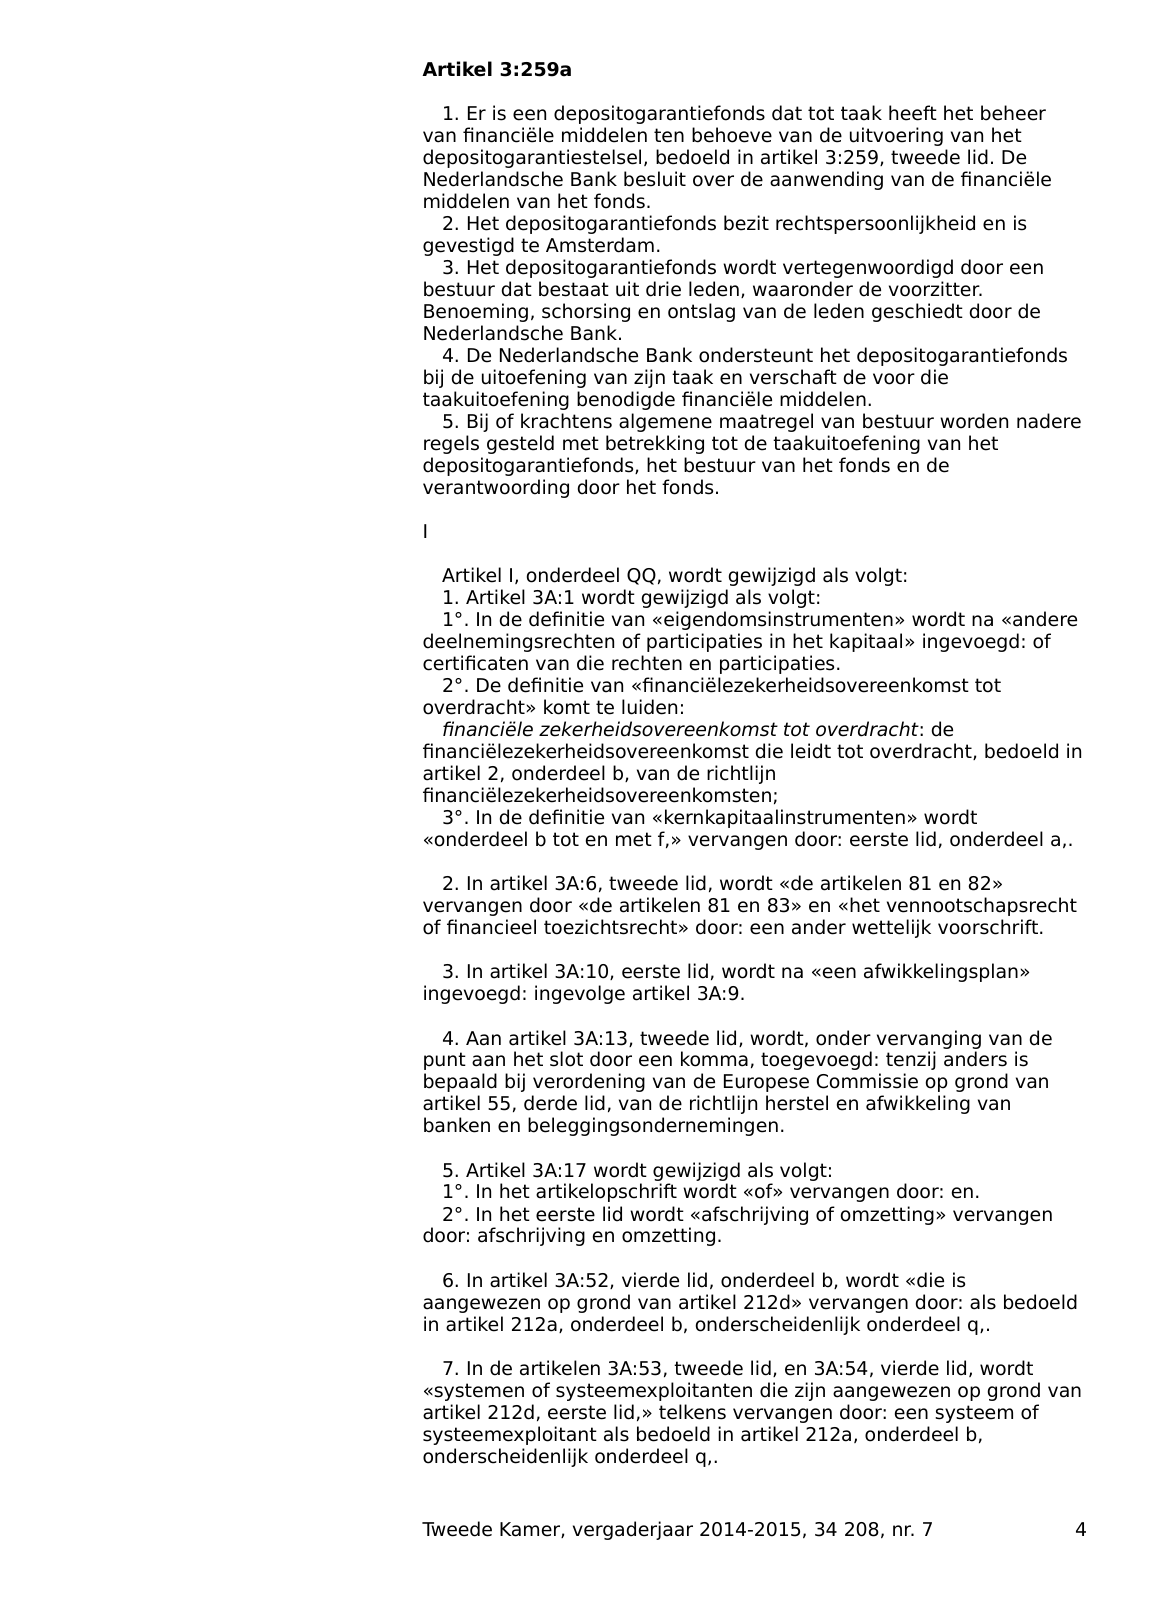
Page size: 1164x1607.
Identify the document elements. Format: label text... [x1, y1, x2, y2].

text 1°. In de definitie van «eigendomsinstrumenten» wordt na «andere deelnemingsrechten of participaties in het kapitaal» ingevoegd: of certificaten van die rechten en participaties. [422, 609, 1087, 675]
subtitle I [422, 521, 1087, 543]
text 3. In artikel 3A:10, eerste lid, wordt na «een afwikkelingsplan» ingevoegd: ingevolge artikel 3A:9. [422, 961, 1087, 1005]
subtitle Artikel 3:259a [422, 59, 1087, 81]
text 6. In artikel 3A:52, vierde lid, onderdeel b, wordt «die is aangewezen op grond van artikel 212d» vervangen door: als bedoeld in artikel 212a, onderdeel b, onderscheidenlijk onderdeel q,. [422, 1269, 1087, 1336]
text 7. In de artikelen 3A:53, tweede lid, en 3A:54, vierde lid, wordt «systemen of systeemexploitanten die zijn aangewezen op grond van artikel 212d, eerste lid,» telkens vervangen door: een systeem of systeemexploitant als bedoeld in artikel 212a, onderdeel b, onderscheidenlijk onderdeel q,. [422, 1358, 1087, 1468]
text 1. Er is een depositogarantiefonds dat tot taak heeft het beheer van financiële middelen ten behoeve van de uitvoering van het depositogarantiestelsel, bedoeld in artikel 3:259, tweede lid. De Nederlandsche Bank besluit over de aanwending van de financiële middelen van het fonds. [422, 103, 1087, 213]
text Artikel I, onderdeel QQ, wordt gewijzigd als volgt: [422, 565, 1087, 587]
text 2. Het depositogarantiefonds bezit rechtspersoonlijkheid en is gevestigd te Amsterdam. [422, 213, 1087, 257]
text 2°. De definitie van «financiëlezekerheidsovereenkomst tot overdracht» komt te luiden: [422, 675, 1087, 719]
text financiële zekerheidsovereenkomst tot overdracht: de financiëlezekerheidsovereenkomst die leidt tot overdracht, bedoeld in artikel 2, onderdeel b, van de richtlijn financiëlezekerheidsovereenkomsten; [422, 719, 1087, 807]
text 1. Artikel 3A:1 wordt gewijzigd als volgt: [422, 587, 1087, 609]
text 4. Aan artikel 3A:13, tweede lid, wordt, onder vervanging van de punt aan het slot door een komma, toegevoegd: tenzij anders is bepaald bij verordening van de Europese Commissie op grond van artikel 55, derde lid, van de richtlijn herstel en afwikkeling van banken en beleggingsondernemingen. [422, 1027, 1087, 1137]
text 2. In artikel 3A:6, tweede lid, wordt «de artikelen 81 en 82» vervangen door «de artikelen 81 en 83» en «het vennootschapsrecht of financieel toezichtsrecht» door: een ander wettelijk voorschrift. [422, 873, 1087, 939]
text 4. De Nederlandsche Bank ondersteunt het depositogarantiefonds bij de uitoefening van zijn taak en verschaft de voor die taakuitoefening benodigde financiële middelen. [422, 345, 1087, 411]
text 5. Bij of krachtens algemene maatregel van bestuur worden nadere regels gesteld met betrekking tot de taakuitoefening van het depositogarantiefonds, het bestuur van het fonds en de verantwoording door het fonds. [422, 411, 1087, 499]
text 2°. In het eerste lid wordt «afschrijving of omzetting» vervangen door: afschrijving en omzetting. [422, 1203, 1087, 1247]
text 3°. In de definitie van «kernkapitaalinstrumenten» wordt «onderdeel b tot en met f,» vervangen door: eerste lid, onderdeel a,. [422, 807, 1087, 851]
text 5. Artikel 3A:17 wordt gewijzigd als volgt: [422, 1159, 1087, 1181]
text 1°. In het artikelopschrift wordt «of» vervangen door: en. [422, 1181, 1087, 1203]
text 3. Het depositogarantiefonds wordt vertegenwoordigd door een bestuur dat bestaat uit drie leden, waaronder de voorzitter. Benoeming, schorsing en ontslag van de leden geschiedt door de Nederlandsche Bank. [422, 257, 1087, 345]
